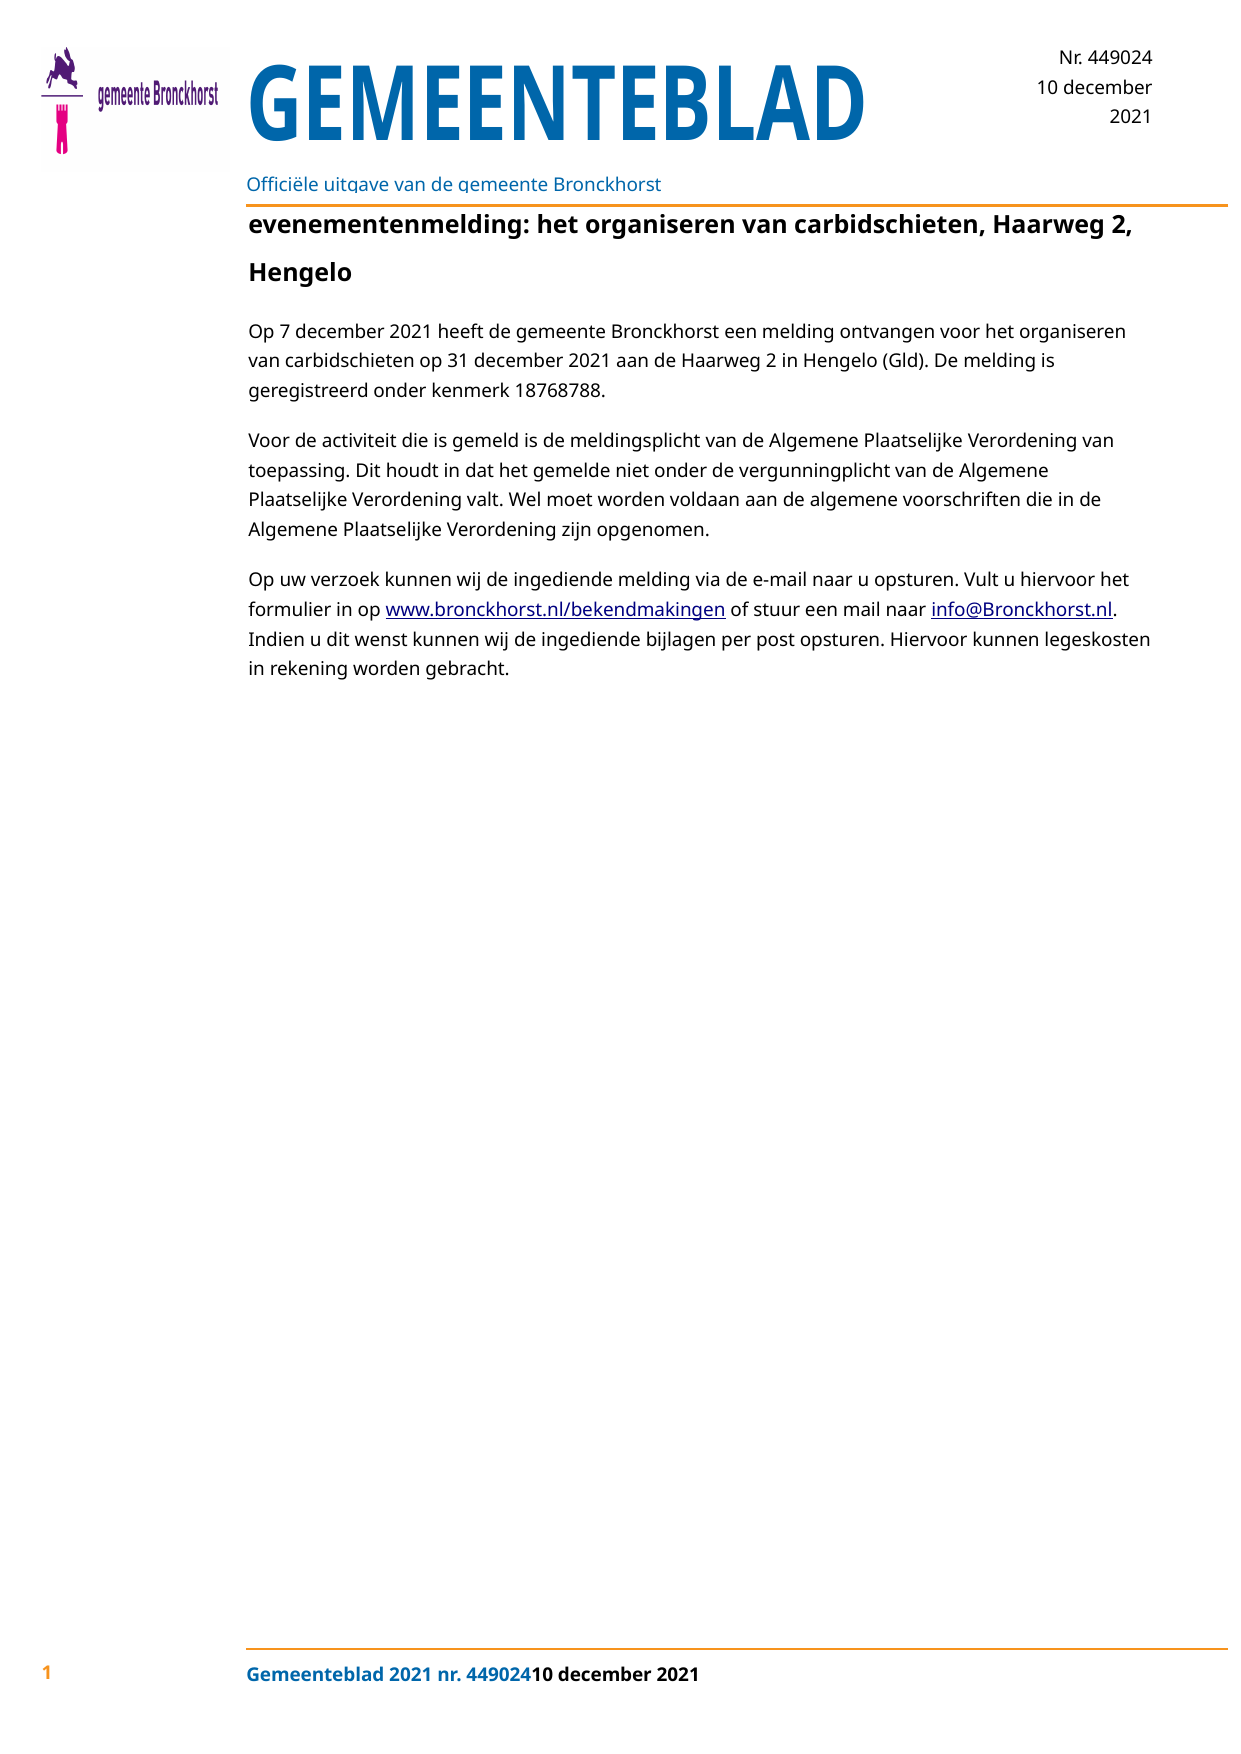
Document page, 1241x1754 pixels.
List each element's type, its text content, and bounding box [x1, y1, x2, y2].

text Op uw verzoek kunnen wij de ingediende melding via de e-mail naar u opsturen. Vult u hiervoor het formulier in op www.bronckhorst.nl/bekendmakingen of stuur een mail naar info@Bronckhorst.nl. Indien u dit wenst kunnen wij de ingediende bijlagen per post opsturen. Hiervoor kunnen legeskosten in rekening worden gebracht. [248, 567, 1152, 681]
picture [41, 47, 231, 172]
text Voor de activiteit die is gemeld is de meldingsplicht van de Algemene Plaatselijke Verordening van toepassing. Dit houdt in dat het gemelde niet onder de vergunningplicht van de Algemene Plaatselijke Verordening valt. Wel moet worden voldaan aan de algemene voorschriften die in de Algemene Plaatselijke Verordening zijn opgenomen. [248, 427, 1152, 542]
text evenementenmelding: het organiseren van carbidschieten, Haarweg 2, Hengelo [248, 207, 1152, 288]
text Op 7 december 2021 heeft de gemeente Bronckhorst een melding ontvangen voor het organiseren van carbidschieten op 31 december 2021 aan de Haarweg 2 in Hengelo (Gld). De melding is geregistreerd onder kenmerk 18768788. [248, 318, 1152, 403]
